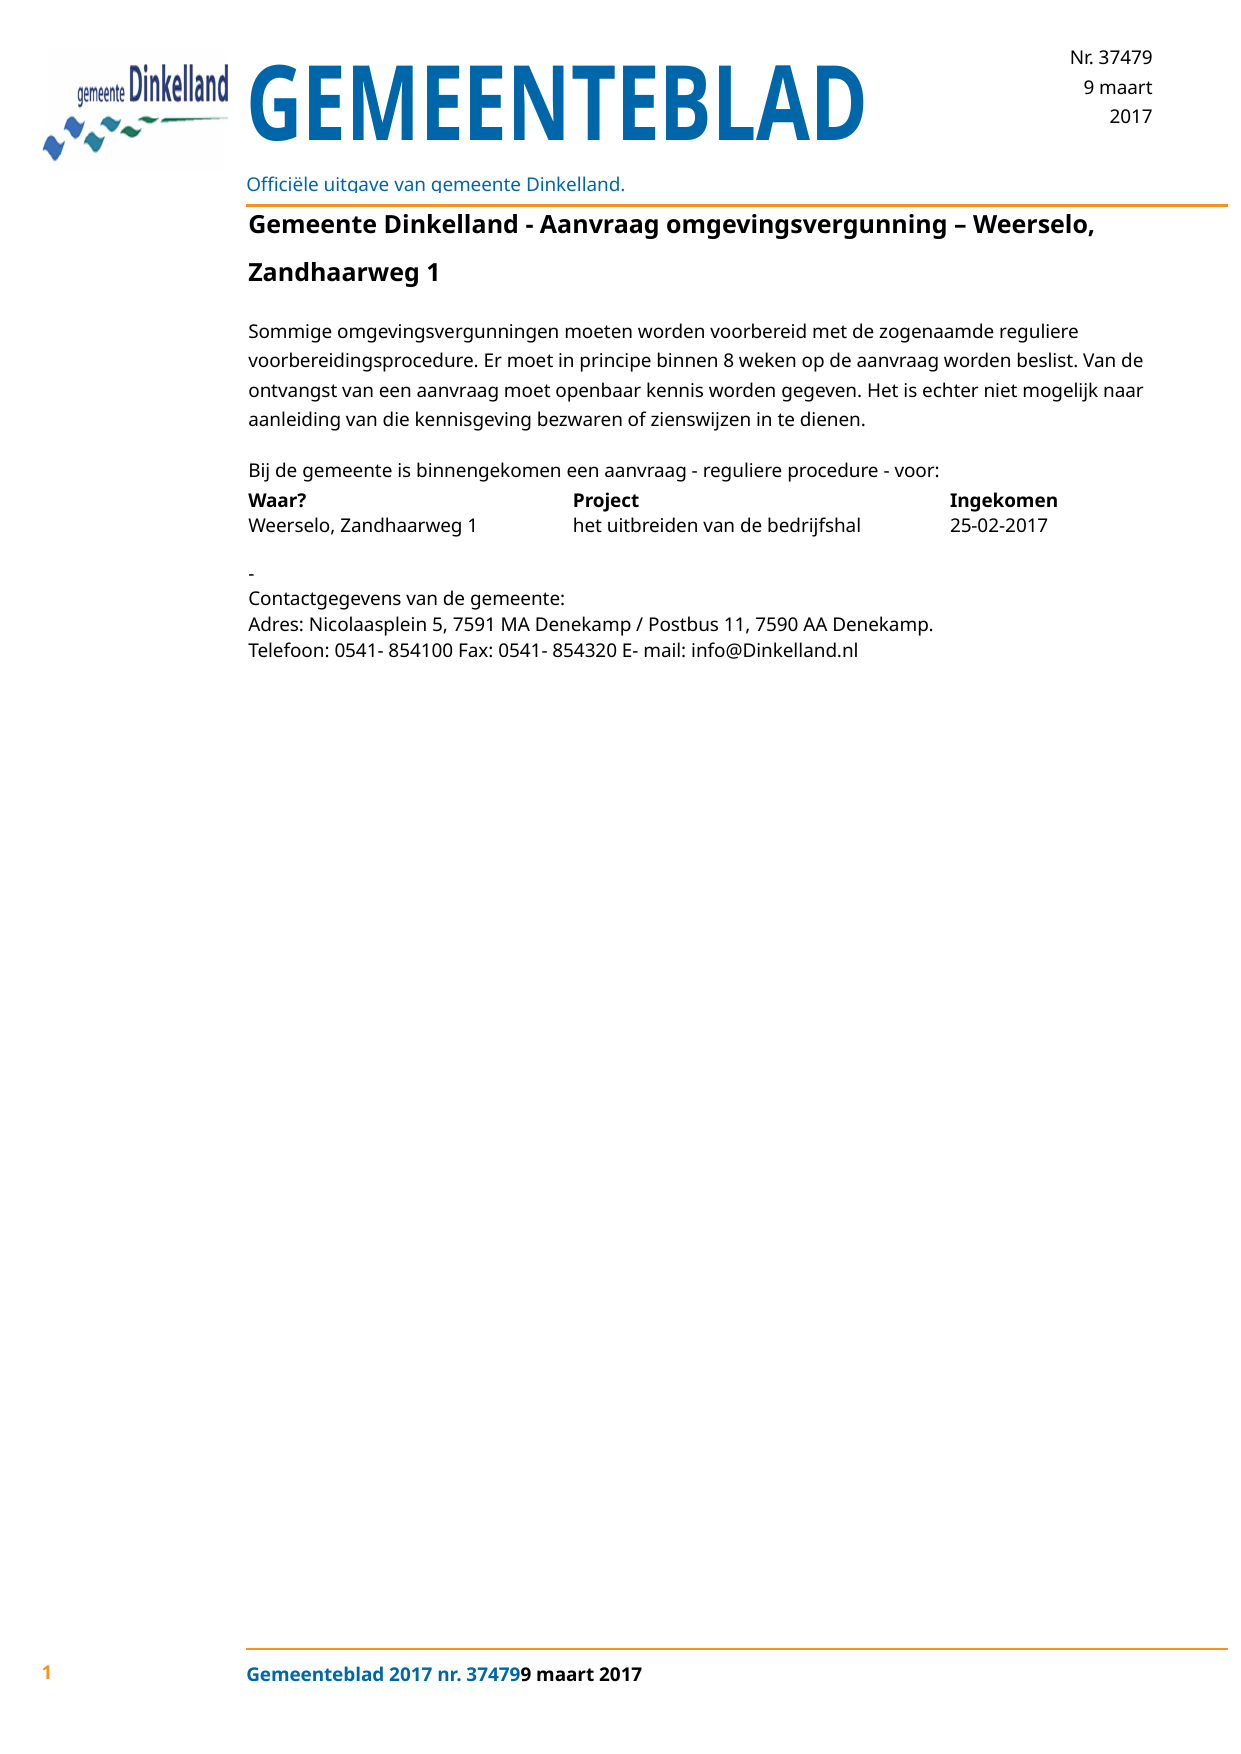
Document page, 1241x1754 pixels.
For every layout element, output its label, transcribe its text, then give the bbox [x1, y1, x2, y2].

text Contactgegevens van de gemeente: [248, 585, 1152, 611]
table_header Waar? [248, 487, 573, 512]
text Gemeente Dinkelland - Aanvraag omgevingsvergunning – Weerselo, Zandhaarweg 1 [248, 207, 1152, 288]
text Sommige omgevingsvergunningen moeten worden voorbereid met de zogenaamde reguliere voorbereidingsprocedure. Er moet in principe binnen 8 weken op de aanvraag worden beslist. Van de ontvangst van een aanvraag moet openbaar kennis worden gegeven. Het is echter niet mogelijk naar aanleiding van die kennisgeving bezwaren of zienswijzen in te dienen. [248, 318, 1152, 432]
text - [248, 560, 1152, 585]
table_header Ingekomen [950, 487, 1152, 512]
table_cell Weerselo, Zandhaarweg 1 [248, 513, 573, 538]
picture [41, 47, 231, 172]
table_cell 25-02-2017 [950, 513, 1152, 538]
text Adres: Nicolaasplein 5, 7591 MA Denekamp / Postbus 11, 7590 AA Denekamp. [248, 611, 1152, 637]
table_cell het uitbreiden van de bedrijfshal [573, 513, 950, 538]
table_header Project [573, 487, 950, 512]
text Bij de gemeente is binnengekomen een aanvraag - reguliere procedure - voor: [248, 457, 1152, 483]
text Telefoon: 0541- 854100 Fax: 0541- 854320 E- mail: info@Dinkelland.nl [248, 637, 1152, 663]
